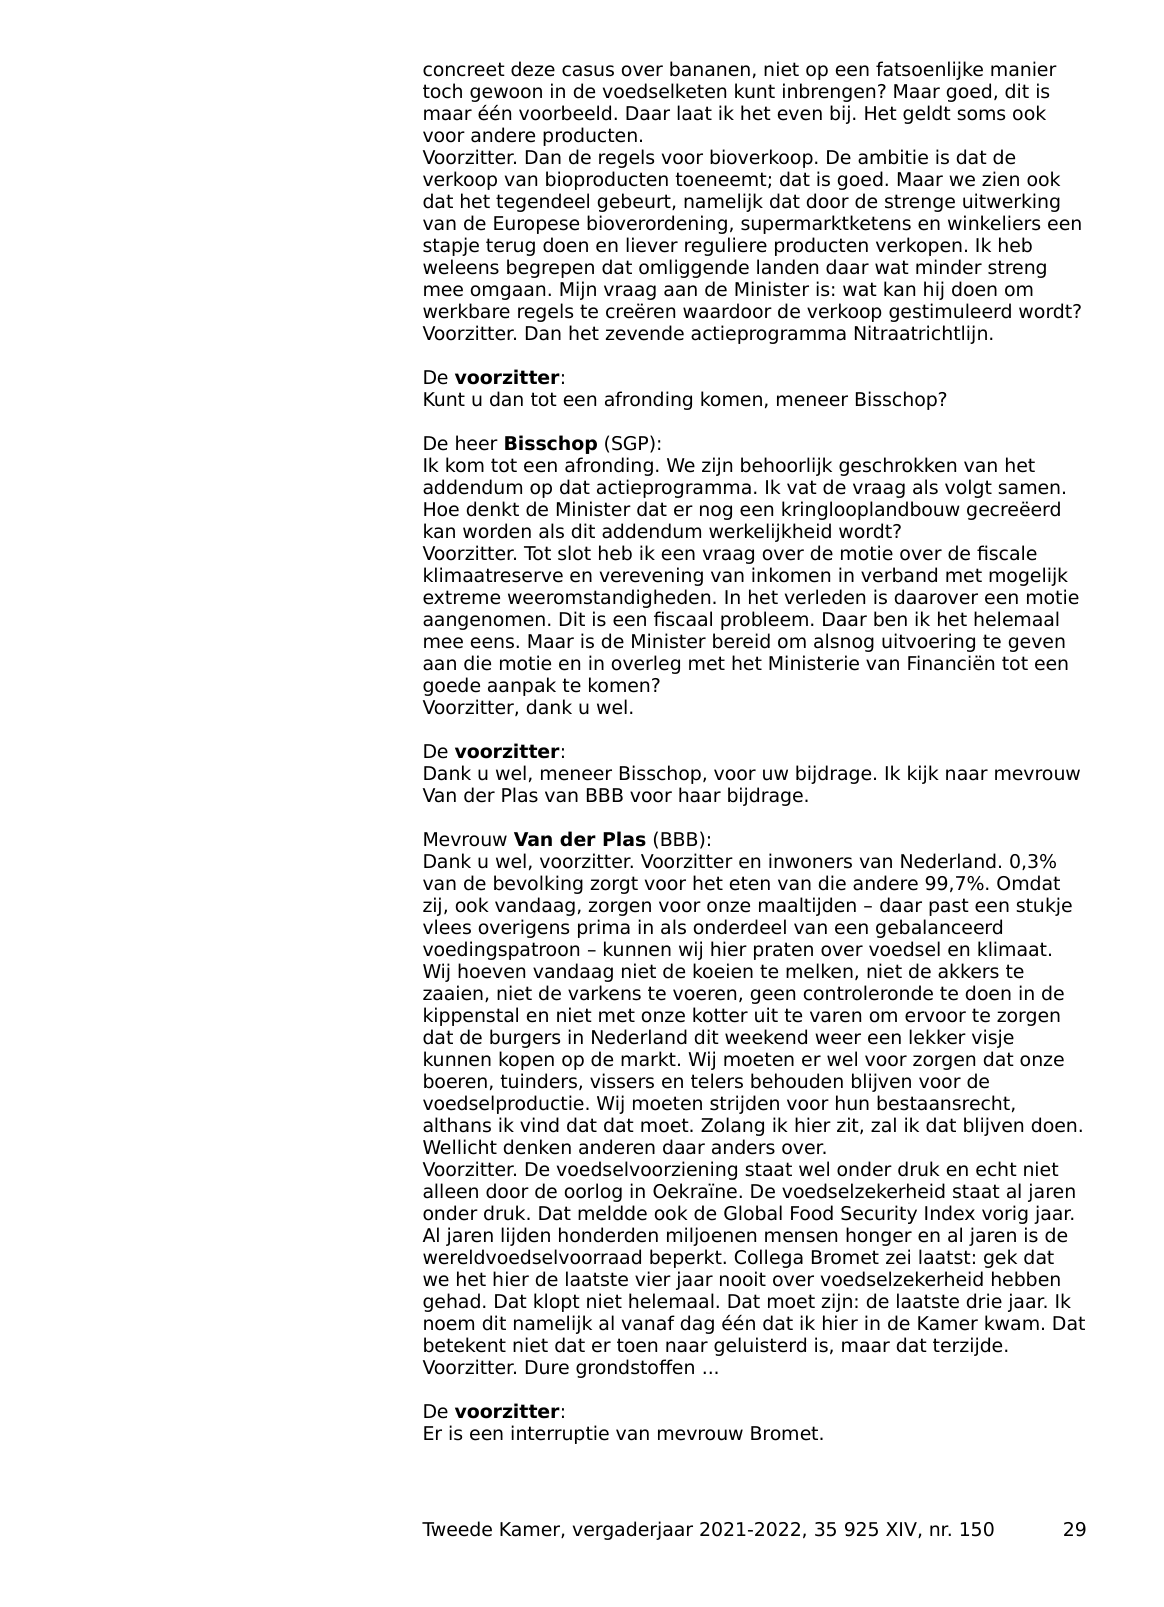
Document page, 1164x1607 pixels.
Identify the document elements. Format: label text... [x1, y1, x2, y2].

text Voorzitter. Dure grondstoffen ... [422, 1357, 1087, 1379]
text Voorzitter, dank u wel. [422, 697, 1087, 719]
text concreet deze casus over bananen, niet op een fatsoenlijke manier toch gewoon in de voedselketen kunt inbrengen? Maar goed, dit is maar één voorbeeld. Daar laat ik het even bij. Het geldt soms ook voor andere producten. [422, 59, 1087, 147]
text Voorzitter. Dan het zevende actieprogramma Nitraatrichtlijn. [422, 323, 1087, 345]
text Er is een interruptie van mevrouw Bromet. [422, 1423, 1087, 1445]
text De voorzitter: [422, 741, 1087, 763]
text Dank u wel, voorzitter. Voorzitter en inwoners van Nederland. 0,3% van de bevolking zorgt voor het eten van die andere 99,7%. Omdat zij, ook vandaag, zorgen voor onze maaltijden – daar past een stukje vlees overigens prima in als onderdeel van een gebalanceerd voedingspatroon – kunnen wij hier praten over voedsel en klimaat. Wij hoeven vandaag niet de koeien te melken, niet de akkers te zaaien, niet de varkens te voeren, geen controleronde te doen in de kippenstal en niet met onze kotter uit te varen om ervoor te zorgen dat de burgers in Nederland dit weekend weer een lekker visje kunnen kopen op de markt. Wij moeten er wel voor zorgen dat onze boeren, tuinders, vissers en telers behouden blijven voor de voedselproductie. Wij moeten strijden voor hun bestaansrecht, althans ik vind dat dat moet. Zolang ik hier zit, zal ik dat blijven doen. Wellicht denken anderen daar anders over. [422, 851, 1087, 1159]
text Voorzitter. Tot slot heb ik een vraag over de motie over de fiscale klimaatreserve en verevening van inkomen in verband met mogelijk extreme weeromstandigheden. In het verleden is daarover een motie aangenomen. Dit is een fiscaal probleem. Daar ben ik het helemaal mee eens. Maar is de Minister bereid om alsnog uitvoering te geven aan die motie en in overleg met het Ministerie van Financiën tot een goede aanpak te komen? [422, 543, 1087, 697]
text Mevrouw Van der Plas (BBB): [422, 829, 1087, 851]
text De heer Bisschop (SGP): [422, 433, 1087, 455]
text Kunt u dan tot een afronding komen, meneer Bisschop? [422, 389, 1087, 411]
text Voorzitter. De voedselvoorziening staat wel onder druk en echt niet alleen door de oorlog in Oekraïne. De voedselzekerheid staat al jaren onder druk. Dat meldde ook de Global Food Security Index vorig jaar. Al jaren lijden honderden miljoenen mensen honger en al jaren is de wereldvoedselvoorraad beperkt. Collega Bromet zei laatst: gek dat we het hier de laatste vier jaar nooit over voedselzekerheid hebben gehad. Dat klopt niet helemaal. Dat moet zijn: de laatste drie jaar. Ik noem dit namelijk al vanaf dag één dat ik hier in de Kamer kwam. Dat betekent niet dat er toen naar geluisterd is, maar dat terzijde. [422, 1159, 1087, 1357]
text De voorzitter: [422, 1401, 1087, 1423]
text Ik kom tot een afronding. We zijn behoorlijk geschrokken van het addendum op dat actieprogramma. Ik vat de vraag als volgt samen. Hoe denkt de Minister dat er nog een kringlooplandbouw gecreëerd kan worden als dit addendum werkelijkheid wordt? [422, 455, 1087, 543]
text Dank u wel, meneer Bisschop, voor uw bijdrage. Ik kijk naar mevrouw Van der Plas van BBB voor haar bijdrage. [422, 763, 1087, 807]
text Voorzitter. Dan de regels voor bioverkoop. De ambitie is dat de verkoop van bioproducten toeneemt; dat is goed. Maar we zien ook dat het tegendeel gebeurt, namelijk dat door de strenge uitwerking van de Europese bioverordening, supermarktketens en winkeliers een stapje terug doen en liever reguliere producten verkopen. Ik heb weleens begrepen dat omliggende landen daar wat minder streng mee omgaan. Mijn vraag aan de Minister is: wat kan hij doen om werkbare regels te creëren waardoor de verkoop gestimuleerd wordt? [422, 147, 1087, 323]
text De voorzitter: [422, 367, 1087, 389]
